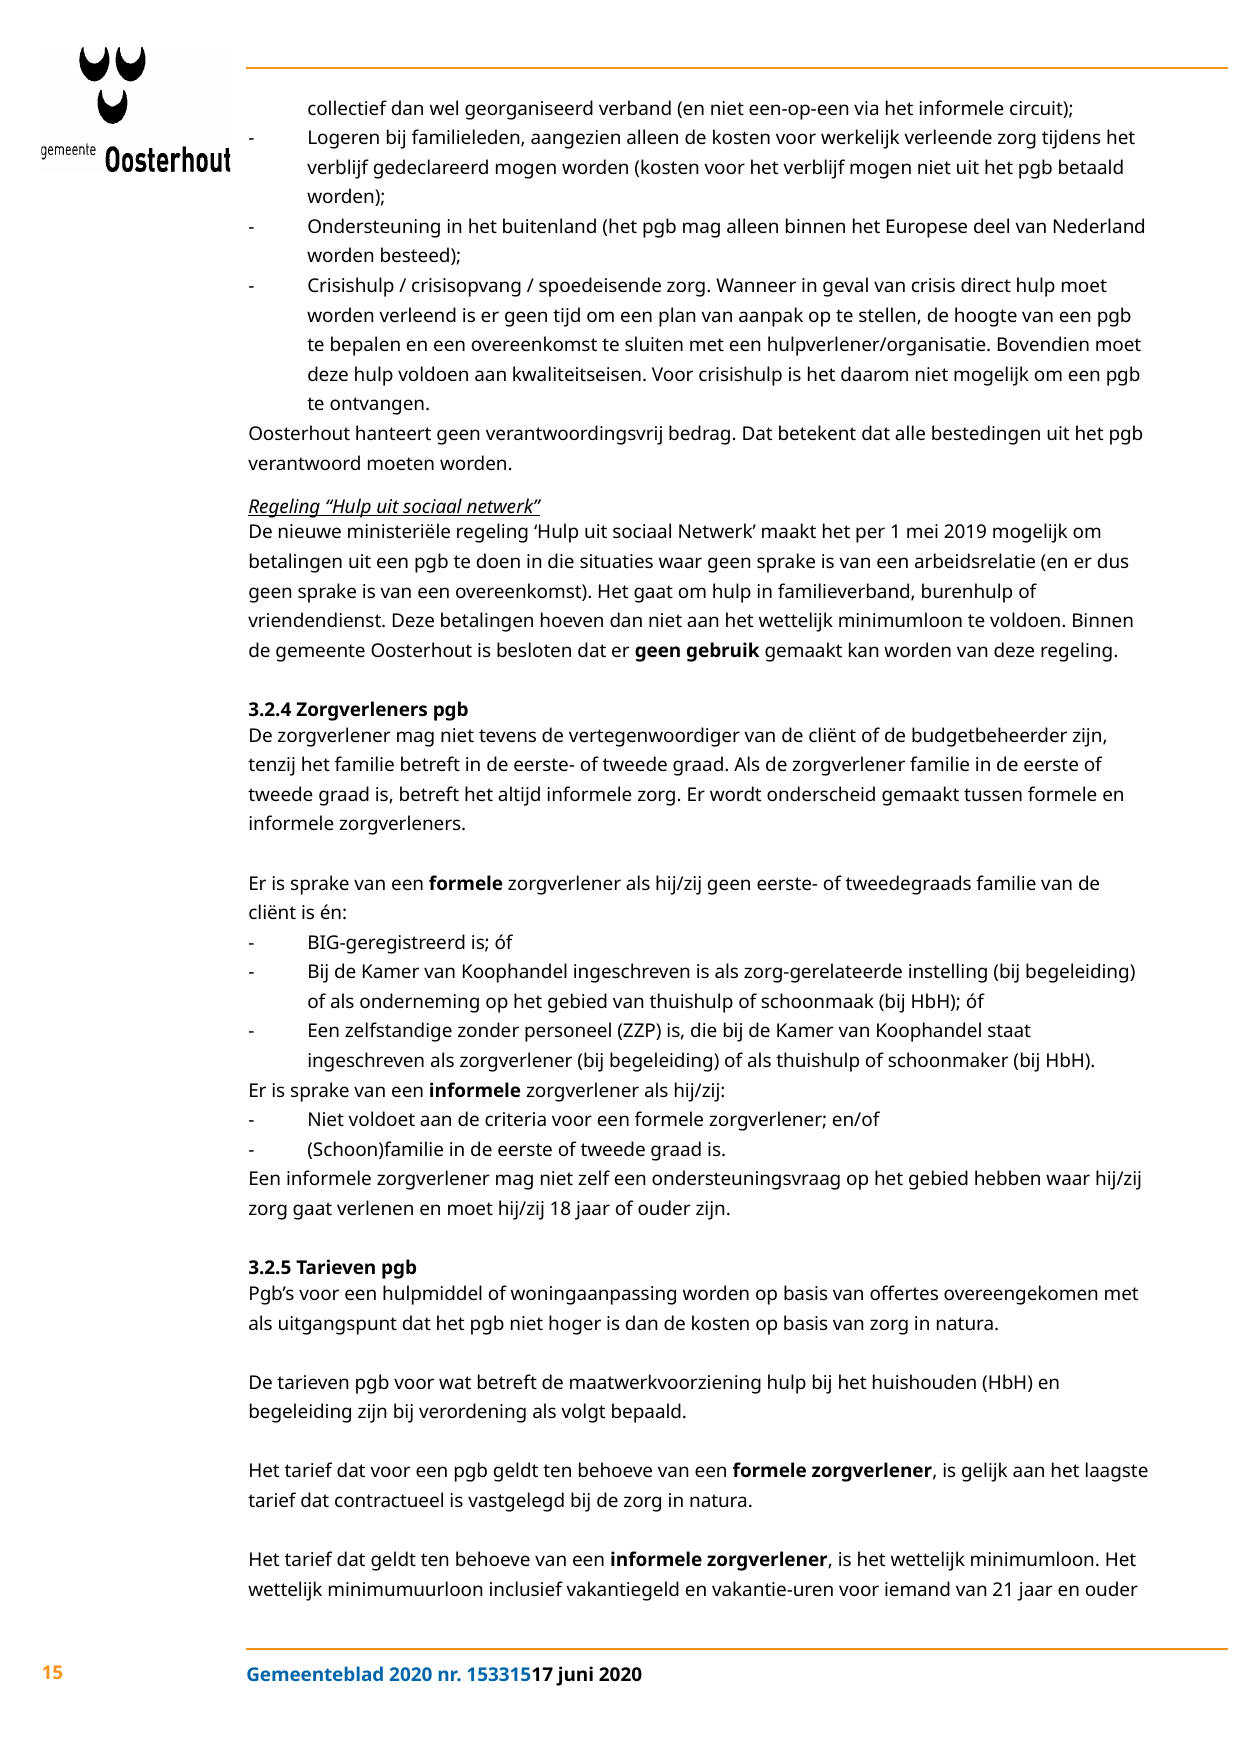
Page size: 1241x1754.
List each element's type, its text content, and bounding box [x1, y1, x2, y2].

list Ondersteuning in het buitenland (het pgb mag alleen binnen het Europese deel van Nederland worden besteed); [248, 213, 1152, 268]
list Niet voldoet aan de criteria voor een formele zorgverlener; en/of [248, 1106, 1152, 1132]
list Logeren bij familieleden, aangezien alleen de kosten voor werkelijk verleende zorg tijdens het verblijf gedeclareerd mogen worden (kosten voor het verblijf mogen niet uit het pgb betaald worden); [248, 124, 1152, 209]
list BIG-geregistreerd is; óf [248, 929, 1152, 955]
text De zorgverlener mag niet tevens de vertegenwoordiger van de cliënt of de budgetbeheerder zijn, tenzij het familie betreft in de eerste- of tweede graad. Als de zorgverlener familie in de eerste of tweede graad is, betreft het altijd informele zorg. Er wordt onderscheid gemaakt tussen formele en informele zorgverleners. [248, 722, 1152, 836]
list Bij de Kamer van Koophandel ingeschreven is als zorg-gerelateerde instelling (bij begeleiding) of als onderneming op het gebied van thuishulp of schoonmaak (bij HbH); óf [248, 958, 1152, 1014]
text Een informele zorgverlener mag niet zelf een ondersteuningsvraag op het gebied hebben waar hij/zij zorg gaat verlenen en moet hij/zij 18 jaar of ouder zijn. [248, 1166, 1152, 1221]
text Er is sprake van een informele zorgverlener als hij/zij: [248, 1077, 1152, 1103]
list Crisishulp / crisisopvang / spoedeisende zorg. Wanneer in geval van crisis direct hulp moet worden verleend is er geen tijd om een plan van aanpak op te stellen, de hoogte van een pgb te bepalen en een overeenkomst te sluiten met een hulpverlener/organisatie. Bovendien moet deze hulp voldoen aan kwaliteitseisen. Voor crisishulp is het daarom niet mogelijk om een pgb te ontvangen. [248, 272, 1152, 416]
list (Schoon)familie in de eerste of tweede graad is. [248, 1136, 1152, 1162]
list Een zelfstandige zonder personeel (ZZP) is, die bij de Kamer van Koophandel staat ingeschreven als zorgverlener (bij begeleiding) of als thuishulp of schoonmaker (bij HbH). [248, 1018, 1152, 1073]
text Regeling “Hulp uit sociaal netwerk” [248, 493, 1152, 519]
text Het tarief dat geldt ten behoeve van een informele zorgverlener, is het wettelijk minimumloon. Het wettelijk minimumuurloon inclusief vakantiegeld en vakantie-uren voor iemand van 21 jaar en ouder [248, 1546, 1152, 1602]
picture [41, 47, 231, 172]
text Oosterhout hanteert geen verantwoordingsvrij bedrag. Dat betekent dat alle bestedingen uit het pgb verantwoord moeten worden. [248, 420, 1152, 476]
text Pgb’s voor een hulpmiddel of woningaanpassing worden op basis van offertes overeengekomen met als uitgangspunt dat het pgb niet hoger is dan de kosten op basis van zorg in natura. [248, 1280, 1152, 1335]
text 3.2.4 Zorgverleners pgb [248, 696, 1152, 722]
text Het tarief dat voor een pgb geldt ten behoeve van een formele zorgverlener, is gelijk aan het laagste tarief dat contractueel is vastgelegd bij de zorg in natura. [248, 1458, 1152, 1513]
text 3.2.5 Tarieven pgb [248, 1254, 1152, 1280]
text De tarieven pgb voor wat betreft de maatwerkvoorziening hulp bij het huishouden (HbH) en begeleiding zijn bij verordening als volgt bepaald. [248, 1369, 1152, 1424]
text Er is sprake van een formele zorgverlener als hij/zij geen eerste- of tweedegraads familie van de cliënt is én: [248, 870, 1152, 925]
list collectief dan wel georganiseerd verband (en niet een-op-een via het informele circuit); [248, 95, 1152, 121]
text De nieuwe ministeriële regeling ‘Hulp uit sociaal Netwerk’ maakt het per 1 mei 2019 mogelijk om betalingen uit een pgb te doen in die situaties waar geen sprake is van een arbeidsrelatie (en er dus geen sprake is van een overeenkomst). Het gaat om hulp in familieverband, burenhulp of vriendendienst. Deze betalingen hoeven dan niet aan het wettelijk minimumloon te voldoen. Binnen de gemeente Oosterhout is besloten dat er geen gebruik gemaakt kan worden van deze regeling. [248, 519, 1152, 663]
